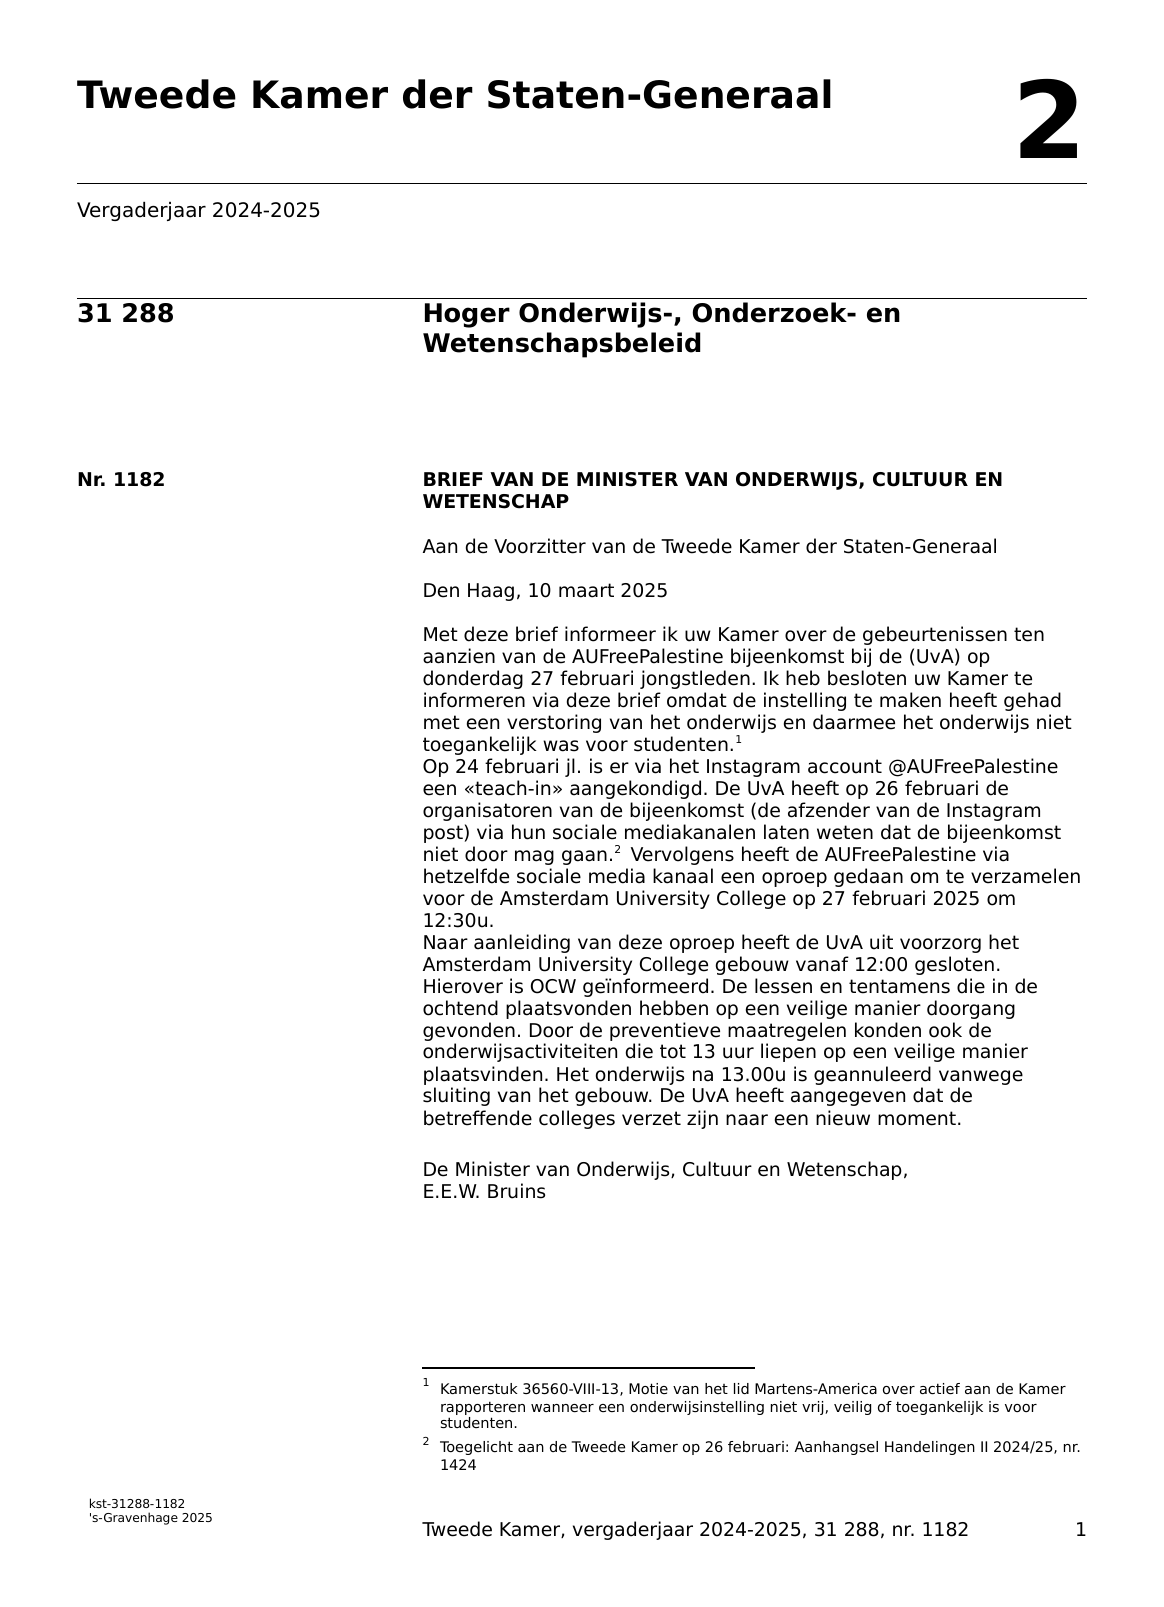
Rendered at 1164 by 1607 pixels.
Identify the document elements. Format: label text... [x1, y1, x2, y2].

text De Minister van Onderwijs, Cultuur en Wetenschap, E.E.W. Bruins [422, 1159, 1087, 1203]
text kst-31288-1182 [88, 1497, 323, 1511]
text Op 24 februari jl. is er via het Instagram account @AUFreePalestine een «teach-in» aangekondigd. De UvA heeft op 26 februari de organisatoren van de bijeenkomst (de afzender van de Instagram post) via hun sociale mediakanalen laten weten dat de bijeenkomst niet door mag gaan. Vervolgens heeft de AUFreePalestine via hetzelfde sociale media kanaal een oproep gedaan om te verzamelen voor de Amsterdam University College op 27 februari 2025 om 12:30u. [422, 756, 1087, 932]
table_header Tweede Kamer der Staten-Generaal [77, 59, 886, 183]
table_header 2 [886, 59, 1087, 183]
text 's-Gravenhage 2025 [88, 1511, 323, 1525]
text Met deze brief informeer ik uw Kamer over de gebeurtenissen ten aanzien van de AUFreePalestine bijeenkomst bij de (UvA) op donderdag 27 februari jongstleden. Ik heb besloten uw Kamer te informeren via deze brief omdat de instelling te maken heeft gehad met een verstoring van het onderwijs en daarmee het onderwijs niet toegankelijk was voor studenten. [422, 624, 1087, 756]
table_cell Vergaderjaar 2024-2025 [77, 184, 1087, 298]
text Den Haag, 10 maart 2025 [422, 580, 1087, 602]
subtitle Nr. 1182 BRIEF VAN DE MINISTER VAN ONDERWIJS, CULTUUR EN WETENSCHAP [77, 469, 1087, 513]
text Naar aanleiding van deze oproep heeft de UvA uit voorzorg het Amsterdam University College gebouw vanaf 12:00 gesloten. Hierover is OCW geïnformeerd. De lessen en tentamens die in de ochtend plaatsvonden hebben op een veilige manier doorgang gevonden. Door de preventieve maatregelen konden ook de onderwijsactiviteiten die tot 13 uur liepen op een veilige manier plaatsvinden. Het onderwijs na 13.00u is geannuleerd vanwege sluiting van het gebouw. De UvA heeft aangegeven dat de betreffende colleges verzet zijn naar een nieuw moment. [422, 932, 1087, 1129]
text Aan de Voorzitter van de Tweede Kamer der Staten-Generaal [422, 536, 1087, 557]
subtitle 31 288 Hoger Onderwijs-, Onderzoek- en Wetenschapsbeleid [77, 299, 1087, 358]
text Toegelicht aan de Tweede Kamer op 26 februari: Aanhangsel Handelingen II 2024/25, nr. 1424 [422, 1435, 1087, 1474]
text Kamerstuk 36560-VIII-13, Motie van het lid Martens-America over actief aan de Kamer rapporteren wanneer een onderwijsinstelling niet vrij, veilig of toegankelijk is voor studenten. [422, 1377, 1087, 1432]
